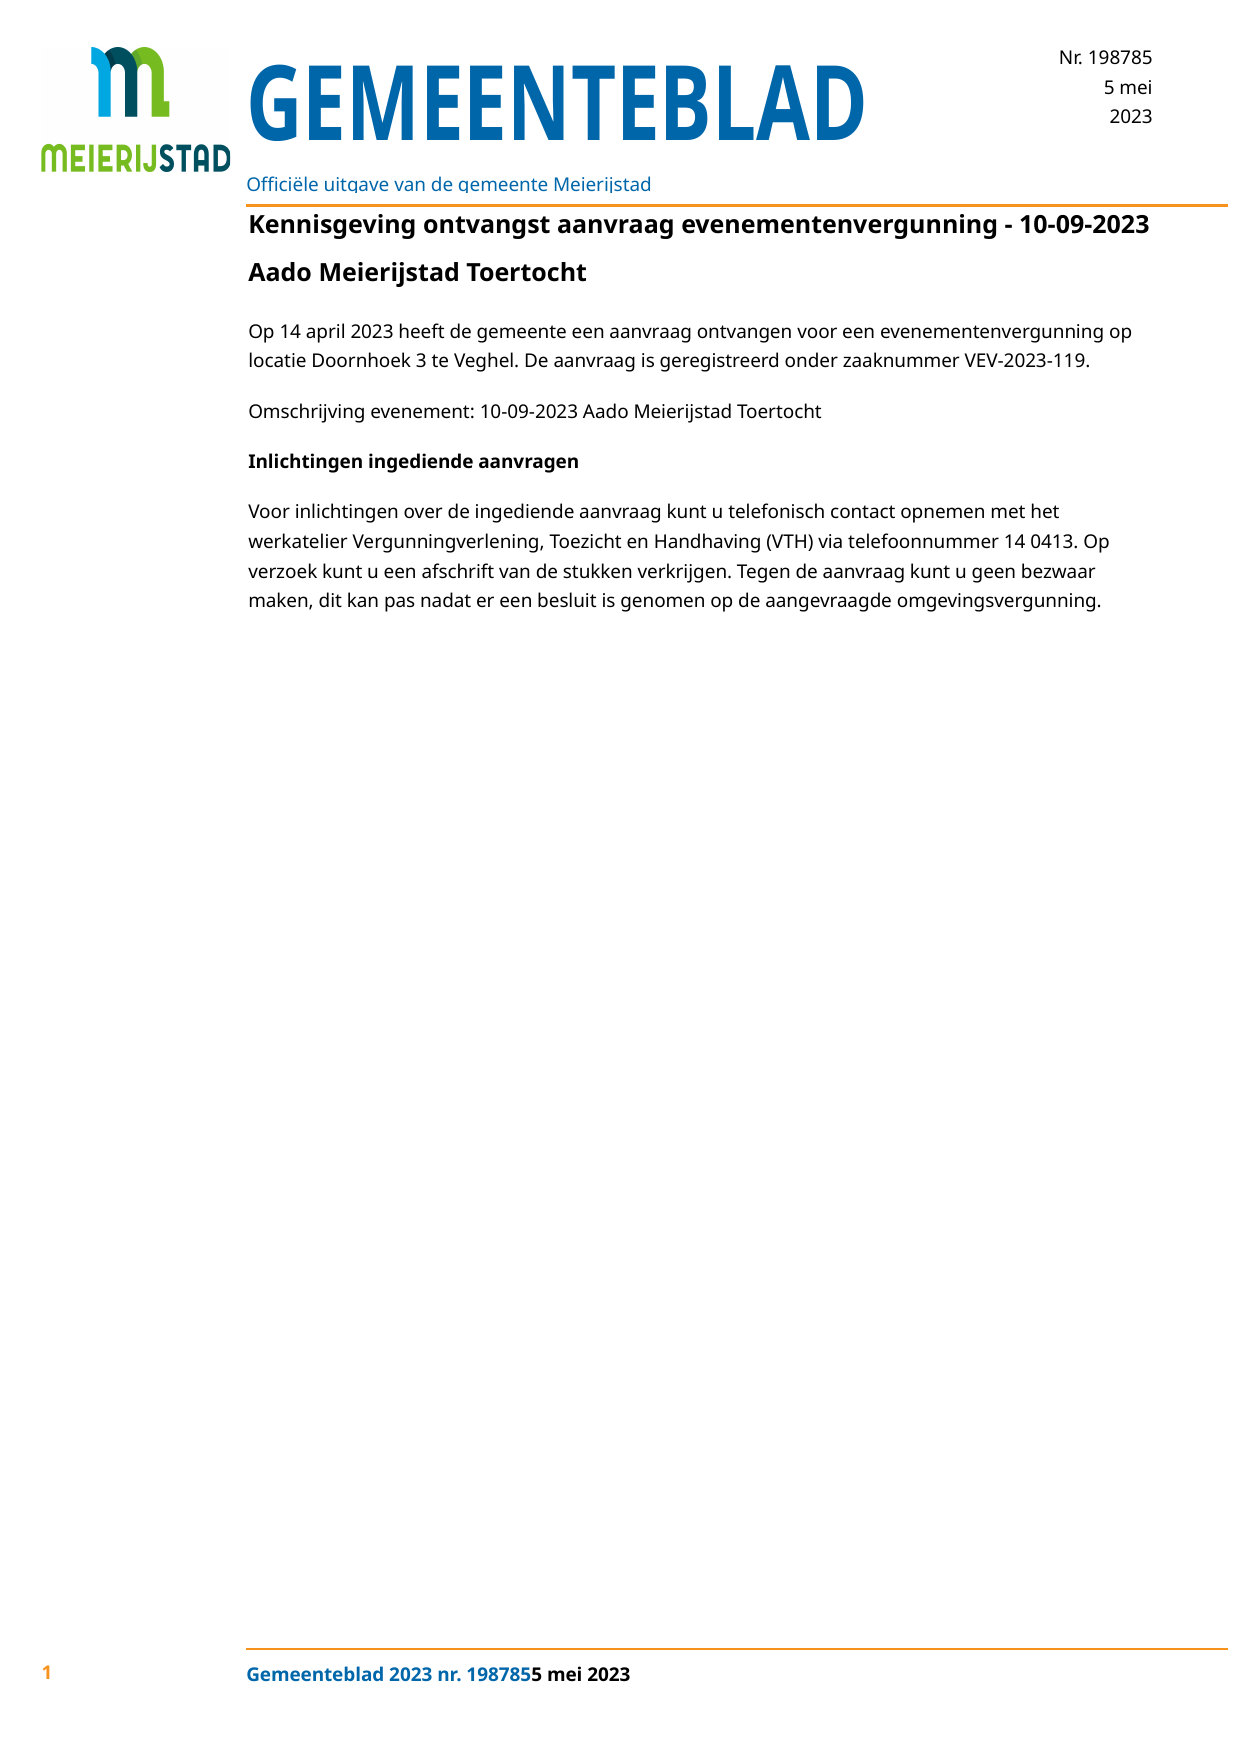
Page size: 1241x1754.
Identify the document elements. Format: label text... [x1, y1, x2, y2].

picture [41, 47, 231, 172]
text Voor inlichtingen over de ingediende aanvraag kunt u telefonisch contact opnemen met het werkatelier Vergunningverlening, Toezicht en Handhaving (VTH) via telefoonnummer 14 0413. Op verzoek kunt u een afschrift van de stukken verkrijgen. Tegen de aanvraag kunt u geen bezwaar maken, dit kan pas nadat er een besluit is genomen op de aangevraagde omgevingsvergunning. [248, 499, 1152, 613]
text Omschrijving evenement: 10-09-2023 Aado Meierijstad Toertocht [248, 398, 1152, 424]
text Op 14 april 2023 heeft de gemeente een aanvraag ontvangen voor een evenementenvergunning op locatie Doornhoek 3 te Veghel. De aanvraag is geregistreerd onder zaaknummer VEV-2023-119. [248, 318, 1152, 373]
text Kennisgeving ontvangst aanvraag evenementenvergunning - 10-09-2023 Aado Meierijstad Toertocht [248, 207, 1152, 288]
text Inlichtingen ingediende aanvragen [248, 448, 1152, 474]
